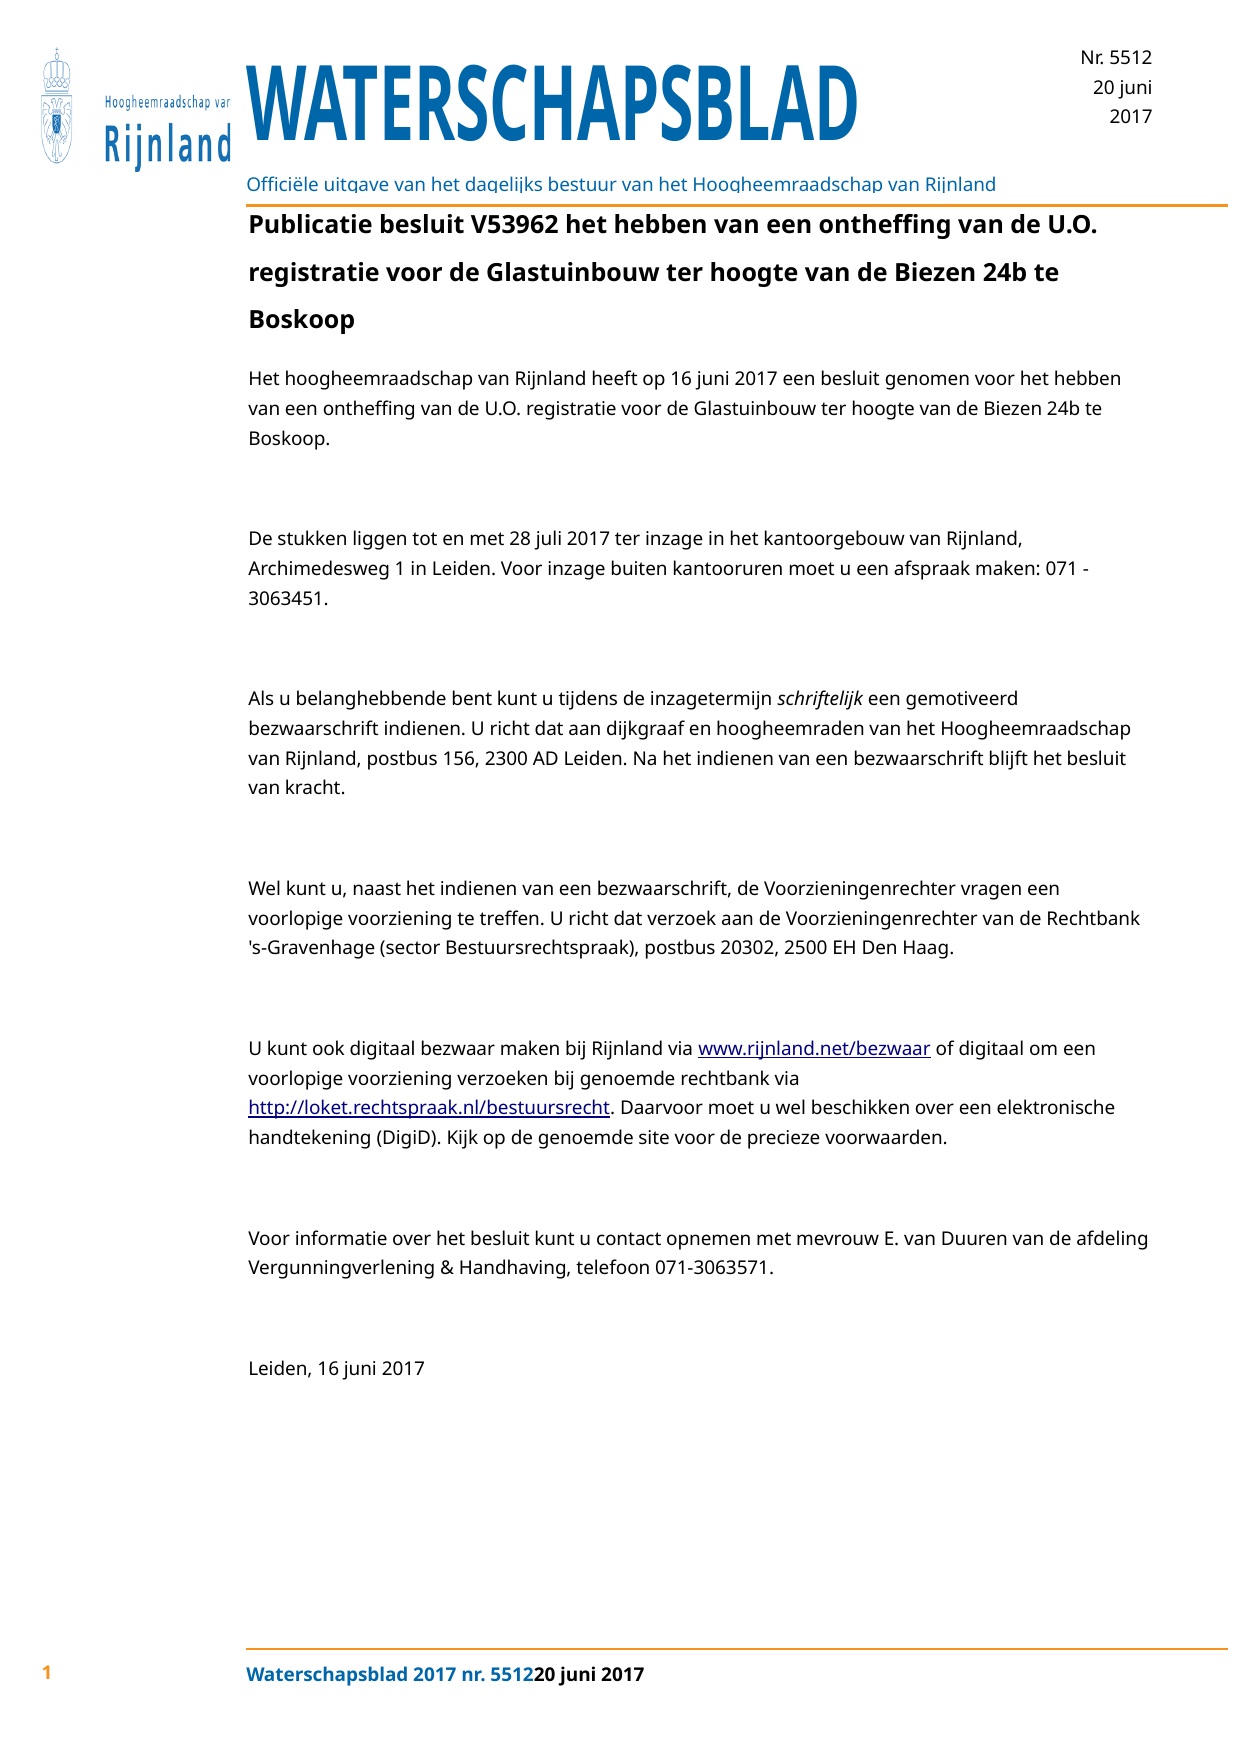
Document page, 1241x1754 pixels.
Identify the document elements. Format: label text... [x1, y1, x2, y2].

picture [41, 47, 231, 172]
text U kunt ook digitaal bezwaar maken bij Rijnland via www.rijnland.net/bezwaar of digitaal om een voorlopige voorziening verzoeken bij genoemde rechtbank via http://loket.rechtspraak.nl/bestuursrecht. Daarvoor moet u wel beschikken over een elektronische handtekening (DigiD). Kijk op de genoemde site voor de precieze voorwaarden. [248, 1035, 1152, 1149]
text Leiden, 16 juni 2017 [248, 1355, 1152, 1381]
text De stukken liggen tot en met 28 juli 2017 ter inzage in het kantoorgebouw van Rijnland, Archimedesweg 1 in Leiden. Voor inzage buiten kantooruren moet u een afspraak maken: 071 - 3063451. [248, 526, 1152, 610]
text Het hoogheemraadschap van Rijnland heeft op 16 juni 2017 een besluit genomen voor het hebben van een ontheffing van de U.O. registratie voor de Glastuinbouw ter hoogte van de Biezen 24b te Boskoop. [248, 366, 1152, 450]
text Als u belanghebbende bent kunt u tijdens de inzagetermijn schriftelijk een gemotiveerd bezwaarschrift indienen. U richt dat aan dijkgraaf en hoogheemraden van het Hoogheemraadschap van Rijnland, postbus 156, 2300 AD Leiden. Na het indienen van een bezwaarschrift blijft het besluit van kracht. [248, 686, 1152, 800]
text Voor informatie over het besluit kunt u contact opnemen met mevrouw E. van Duuren van de afdeling Vergunningverlening & Handhaving, telefoon 071-3063571. [248, 1225, 1152, 1280]
text Publicatie besluit V53962 het hebben van een ontheffing van de U.O. registratie voor de Glastuinbouw ter hoogte van de Biezen 24b te Boskoop [248, 207, 1152, 336]
text Wel kunt u, naast het indienen van een bezwaarschrift, de Voorzieningenrechter vragen een voorlopige voorziening te treffen. U richt dat verzoek aan de Voorzieningenrechter van de Rechtbank 's-Gravenhage (sector Bestuursrechtspraak), postbus 20302, 2500 EH Den Haag. [248, 875, 1152, 960]
